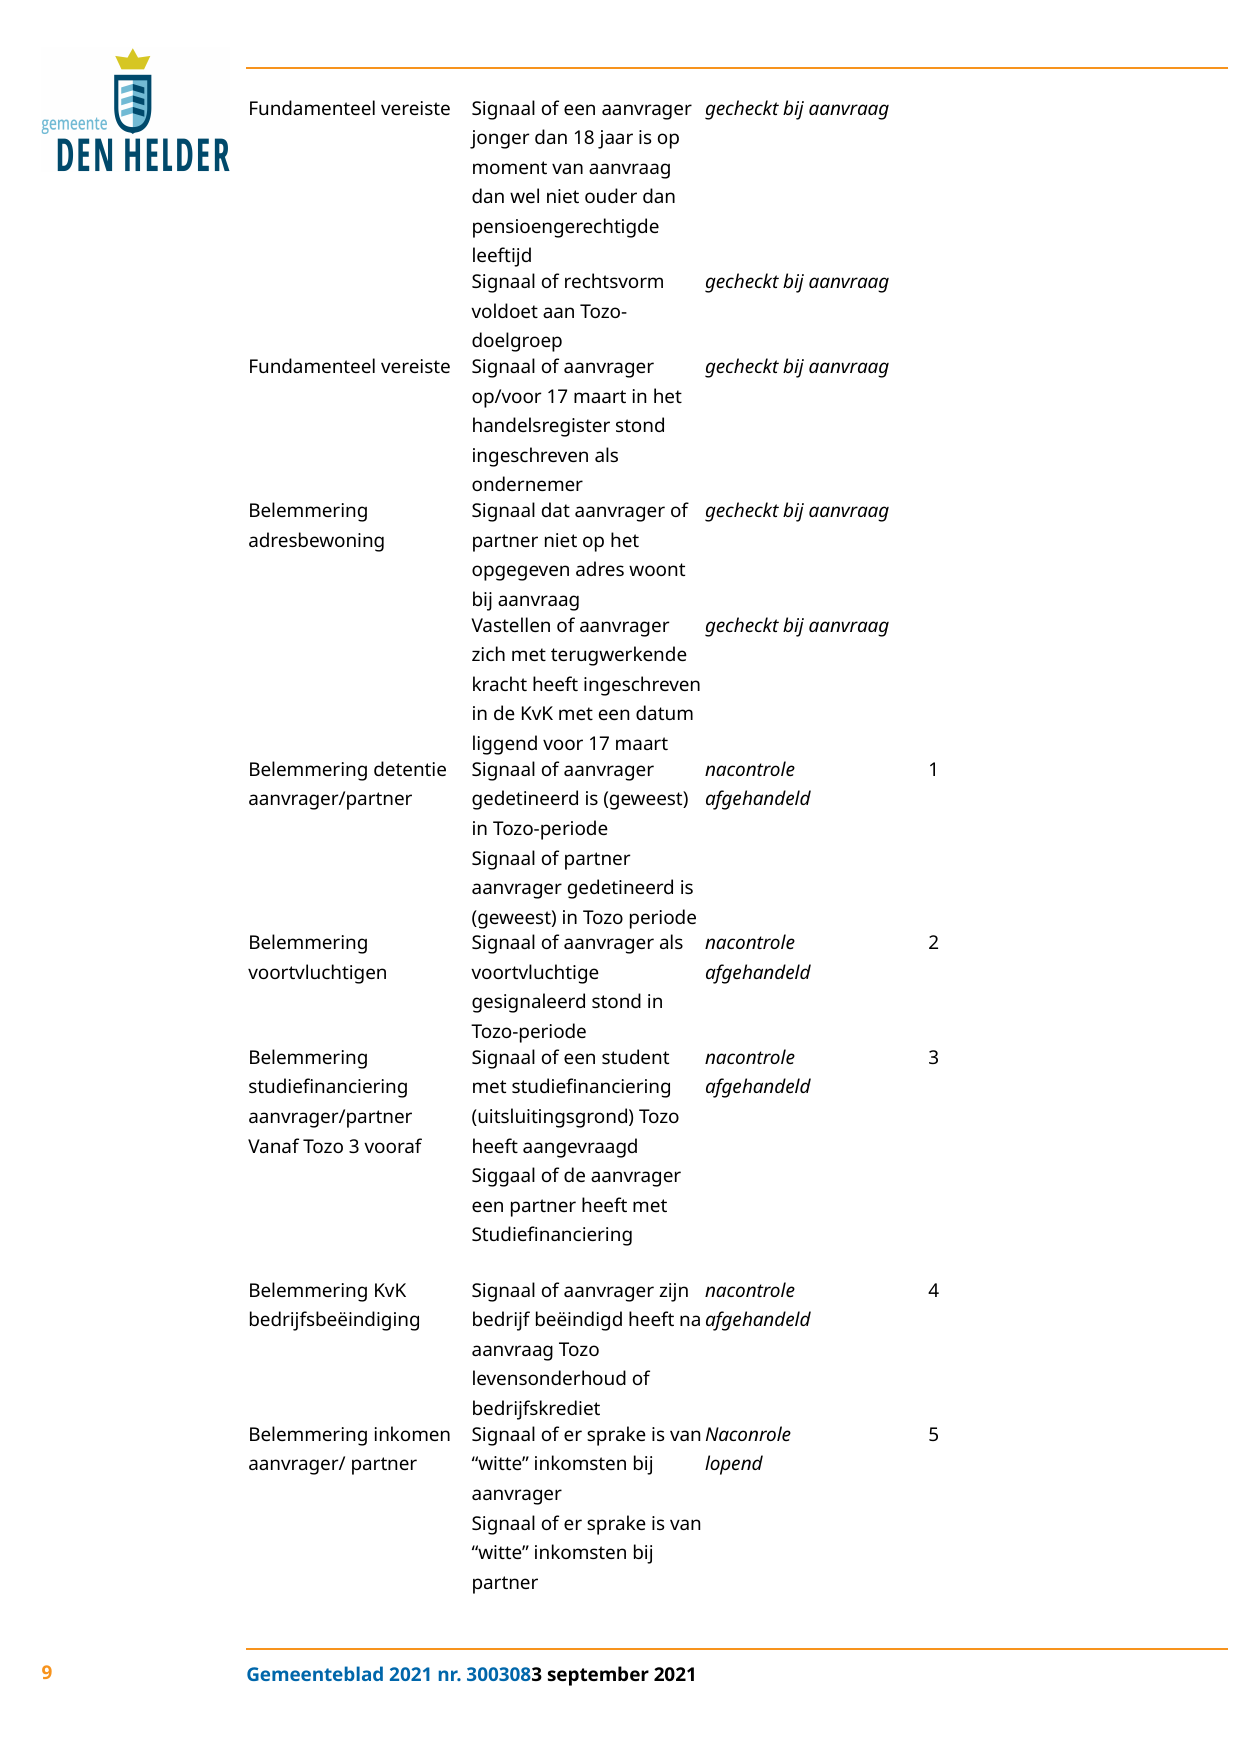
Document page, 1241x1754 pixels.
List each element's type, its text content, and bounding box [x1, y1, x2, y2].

picture [63, 144, 68, 165]
table_cell [248, 269, 471, 353]
table_cell Signaal of aanvrager zijn bedrijf beëindigd heeft na aanvraag Tozo levensonderhoud of bedrijfskrediet [471, 1277, 705, 1421]
table_cell 5 [928, 1421, 1152, 1594]
picture [41, 47, 231, 172]
table_cell Signaal of aanvrager gedetineerd is (geweest) in Tozo-periode Signaal of partner aanvrager gedetineerd is (geweest) in Tozo periode [471, 756, 705, 929]
table_cell 2 [928, 930, 1152, 1044]
table_cell nacontrole afgehandeld [705, 756, 928, 929]
table_cell Belemmering studiefinanciering aanvrager/partner Vanaf Tozo 3 vooraf [248, 1044, 471, 1277]
table_cell Fundamenteel vereiste [248, 95, 471, 268]
table_cell [928, 95, 1152, 268]
table_cell 4 [928, 1277, 1152, 1421]
table_cell Fundamenteel vereiste [248, 353, 471, 497]
table_cell [928, 498, 1152, 612]
table_cell gecheckt bij aanvraag [705, 353, 928, 497]
table_cell nacontrole afgehandeld [705, 1277, 928, 1421]
table_cell Belemmering adresbewoning [248, 498, 471, 612]
table_cell gecheckt bij aanvraag [705, 612, 928, 756]
table_cell [928, 269, 1152, 353]
table_cell Signaal of aanvrager op/voor 17 maart in het handelsregister stond ingeschreven als ondernemer [471, 353, 705, 497]
table_cell Belemmering detentie aanvrager/partner [248, 756, 471, 929]
picture [100, 154, 106, 172]
table_cell Signaal of een aanvrager jonger dan 18 jaar is op moment van aanvraag dan wel niet ouder dan pensioengerechtigde leeftijd [471, 95, 705, 268]
table_cell Belemmering KvK bedrijfsbeëindiging [248, 1277, 471, 1421]
picture [220, 160, 224, 172]
table_cell gecheckt bij aanvraag [705, 498, 928, 612]
table_cell Belemmering voortvluchtigen [248, 930, 471, 1044]
table_cell gecheckt bij aanvraag [705, 95, 928, 268]
table_cell [928, 353, 1152, 497]
table_cell Signaal of rechtsvorm voldoet aan Tozo-doelgroep [471, 269, 705, 353]
table_cell Signaal dat aanvrager of partner niet op het opgegeven adres woont bij aanvraag [471, 498, 705, 612]
table_cell [928, 612, 1152, 756]
table_cell gecheckt bij aanvraag [705, 269, 928, 353]
table_cell Signaal of een student met studiefinanciering (uitsluitingsgrond) Tozo heeft aangevraagd Siggaal of de aanvrager een partner heeft met Studiefinanciering [471, 1044, 705, 1277]
table_cell 3 [928, 1044, 1152, 1277]
picture [182, 144, 187, 165]
table_cell Vastellen of aanvrager zich met terugwerkende kracht heeft ingeschreven in de KvK met een datum liggend voor 17 maart [471, 612, 705, 756]
table_cell Naconrole lopend [705, 1421, 928, 1594]
picture [130, 157, 135, 172]
table_cell Signaal of er sprake is van “witte” inkomsten bij aanvrager Signaal of er sprake is van “witte” inkomsten bij partner [471, 1421, 705, 1594]
table_cell 1 [928, 756, 1152, 929]
table_cell Signaal of aanvrager als voortvluchtige gesignaleerd stond in Tozo-periode [471, 930, 705, 1044]
table_cell nacontrole afgehandeld [705, 930, 928, 1044]
table_cell nacontrole afgehandeld [705, 1044, 928, 1277]
table_cell Belemmering inkomen aanvrager/ partner [248, 1421, 471, 1594]
table_cell [248, 612, 471, 756]
